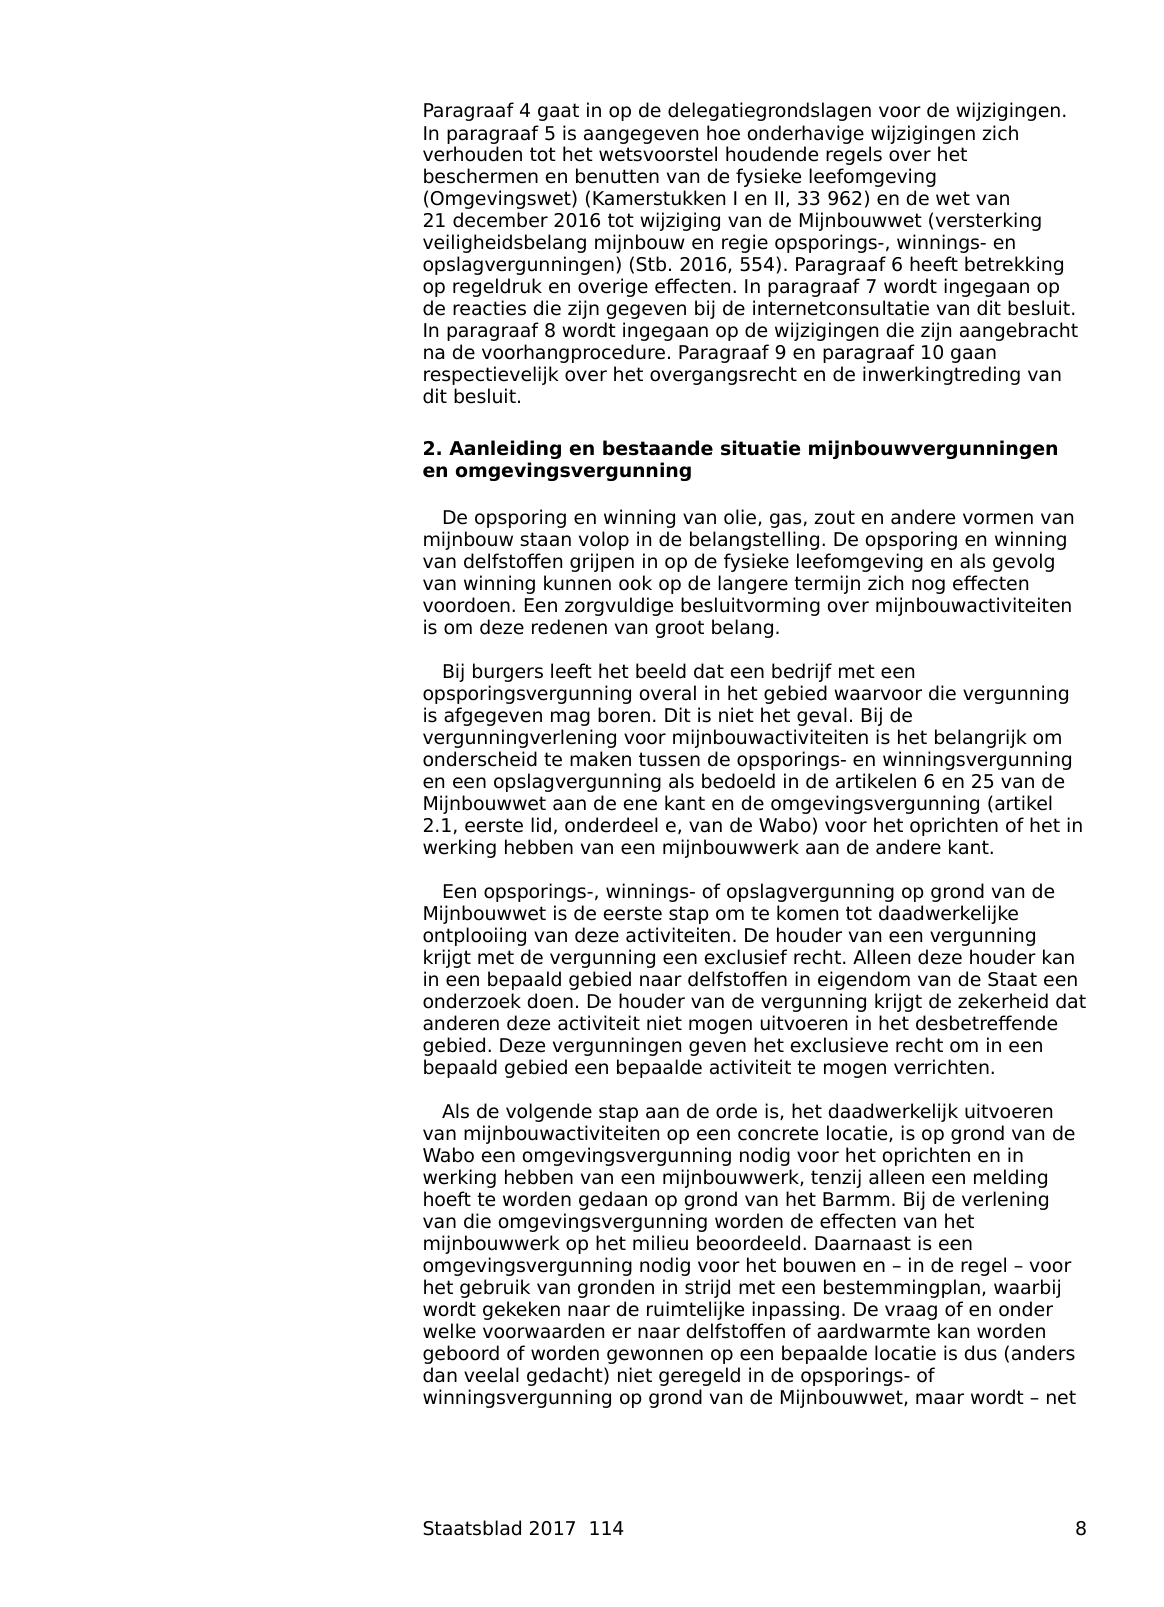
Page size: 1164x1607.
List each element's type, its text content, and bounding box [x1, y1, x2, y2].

text Paragraaf 4 gaat in op de delegatiegrondslagen voor de wijzigingen. In paragraaf 5 is aangegeven hoe onderhavige wijzigingen zich verhouden tot het wetsvoorstel houdende regels over het beschermen en benutten van de fysieke leefomgeving (Omgevingswet) (Kamerstukken I en II, 33 962) en de wet van 21 december 2016 tot wijziging van de Mijnbouwwet (versterking veiligheidsbelang mijnbouw en regie opsporings-, winnings- en opslagvergunningen) (Stb. 2016, 554). Paragraaf 6 heeft betrekking op regeldruk en overige effecten. In paragraaf 7 wordt ingegaan op de reacties die zijn gegeven bij de internetconsultatie van dit besluit. In paragraaf 8 wordt ingegaan op de wijzigingen die zijn aangebracht na de voorhangprocedure. Paragraaf 9 en paragraaf 10 gaan respectievelijk over het overgangsrecht en de inwerkingtreding van dit besluit. [422, 100, 1087, 408]
text De opsporing en winning van olie, gas, zout en andere vormen van mijnbouw staan volop in de belangstelling. De opsporing en winning van delfstoffen grijpen in op de fysieke leefomgeving en als gevolg van winning kunnen ook op de langere termijn zich nog effecten voordoen. Een zorgvuldige besluitvorming over mijnbouwactiviteiten is om deze redenen van groot belang. [422, 507, 1087, 639]
text Een opsporings-, winnings- of opslagvergunning op grond van de Mijnbouwwet is de eerste stap om te komen tot daadwerkelijke ontplooiing van deze activiteiten. De houder van een vergunning krijgt met de vergunning een exclusief recht. Alleen deze houder kan in een bepaald gebied naar delfstoffen in eigendom van de Staat een onderzoek doen. De houder van de vergunning krijgt de zekerheid dat anderen deze activiteit niet mogen uitvoeren in het desbetreffende gebied. Deze vergunningen geven het exclusieve recht om in een bepaald gebied een bepaalde activiteit te mogen verrichten. [422, 881, 1087, 1079]
text Bij burgers leeft het beeld dat een bedrijf met een opsporingsvergunning overal in het gebied waarvoor die vergunning is afgegeven mag boren. Dit is niet het geval. Bij de vergunningverlening voor mijnbouwactiviteiten is het belangrijk om onderscheid te maken tussen de opsporings- en winningsvergunning en een opslagvergunning als bedoeld in de artikelen 6 en 25 van de Mijnbouwwet aan de ene kant en de omgevingsvergunning (artikel 2.1, eerste lid, onderdeel e, van de Wabo) voor het oprichten of het in werking hebben van een mijnbouwwerk aan de andere kant. [422, 661, 1087, 859]
subtitle 2. Aanleiding en bestaande situatie mijnbouwvergunningen en omgevingsvergunning [422, 438, 1087, 482]
text Als de volgende stap aan de orde is, het daadwerkelijk uitvoeren van mijnbouwactiviteiten op een concrete locatie, is op grond van de Wabo een omgevingsvergunning nodig voor het oprichten en in werking hebben van een mijnbouwwerk, tenzij alleen een melding hoeft te worden gedaan op grond van het Barmm. Bij de verlening van die omgevingsvergunning worden de effecten van het mijnbouwwerk op het milieu beoordeeld. Daarnaast is een omgevingsvergunning nodig voor het bouwen en – in de regel – voor het gebruik van gronden in strijd met een bestemmingplan, waarbij wordt gekeken naar de ruimtelijke inpassing. De vraag of en onder welke voorwaarden er naar delfstoffen of aardwarmte kan worden geboord of worden gewonnen op een bepaalde locatie is dus (anders dan veelal gedacht) niet geregeld in de opsporings- of winningsvergunning op grond van de Mijnbouwwet, maar wordt – net [422, 1101, 1087, 1409]
